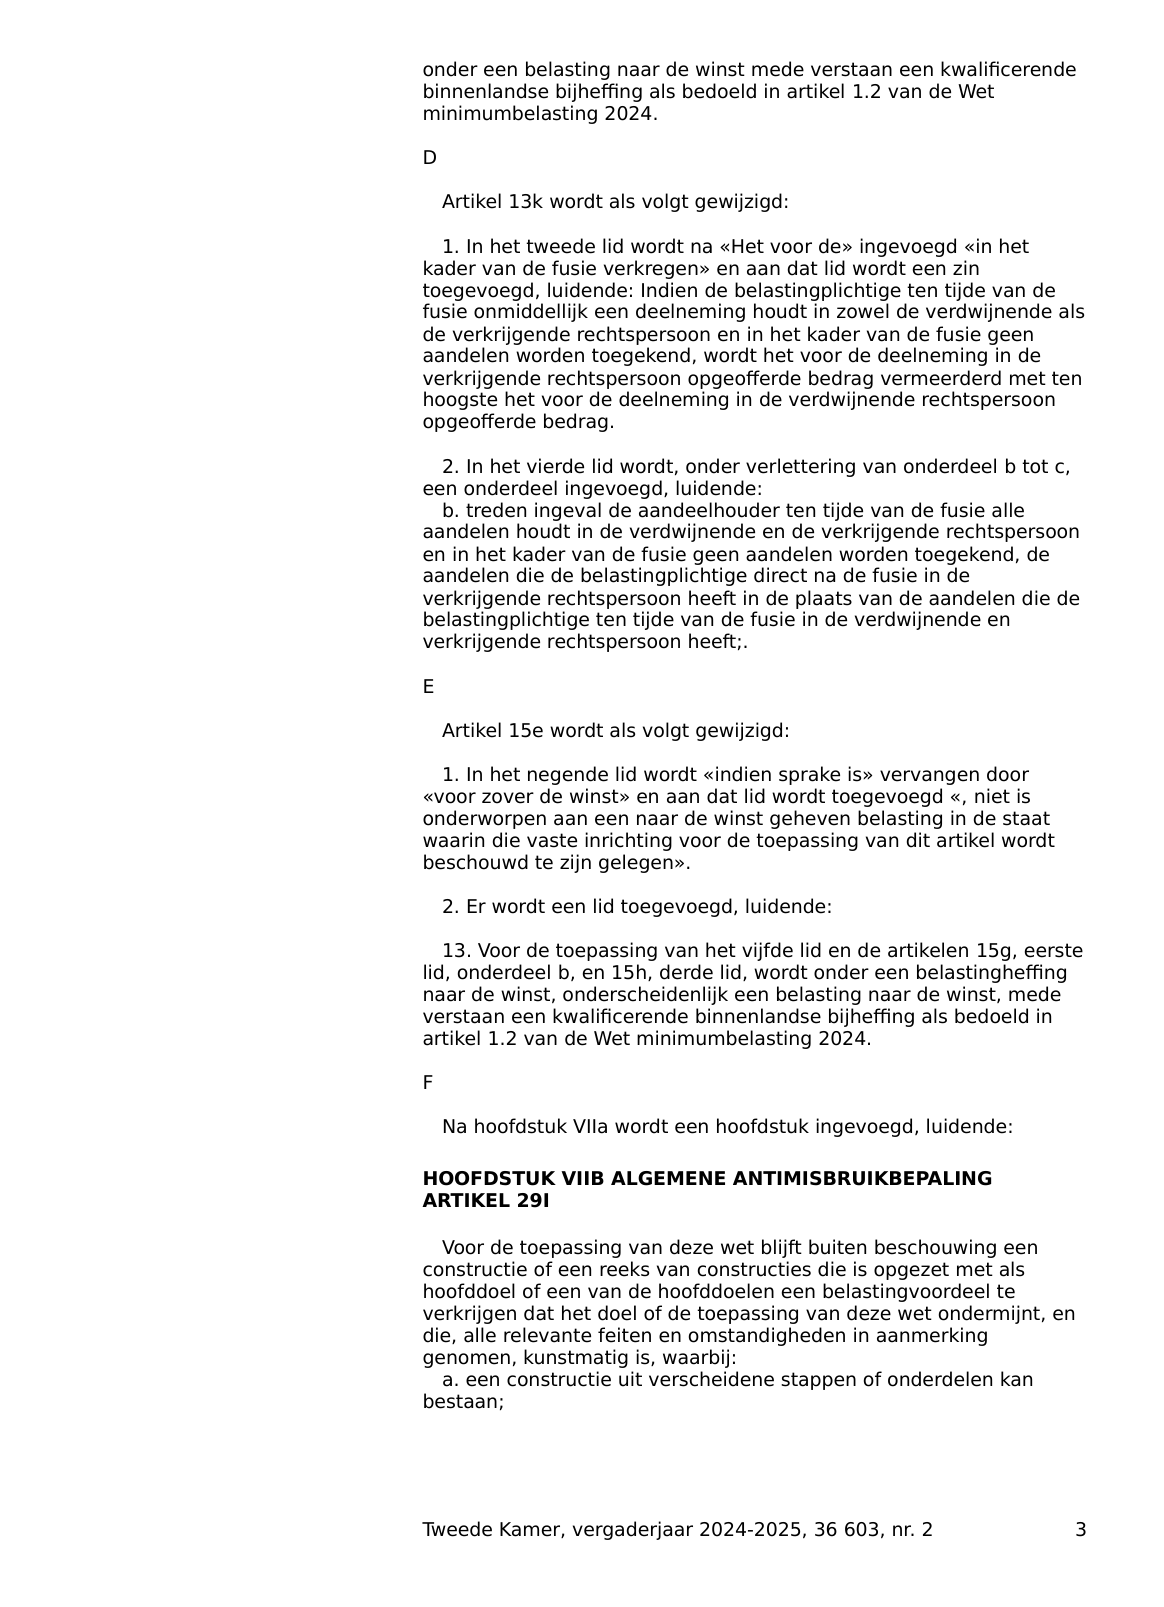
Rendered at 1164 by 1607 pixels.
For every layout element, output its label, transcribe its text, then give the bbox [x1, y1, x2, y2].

subtitle HOOFDSTUK VIIB ALGEMENE ANTIMISBRUIKBEPALING ARTIKEL 29I [422, 1168, 1087, 1212]
text 1. In het tweede lid wordt na «Het voor de» ingevoegd «in het kader van de fusie verkregen» en aan dat lid wordt een zin toegevoegd, luidende: Indien de belastingplichtige ten tijde van de fusie onmiddellijk een deelneming houdt in zowel de verdwijnende als de verkrijgende rechtspersoon en in het kader van de fusie geen aandelen worden toegekend, wordt het voor de deelneming in de verkrijgende rechtspersoon opgeofferde bedrag vermeerderd met ten hoogste het voor de deelneming in de verdwijnende rechtspersoon opgeofferde bedrag. [422, 236, 1087, 433]
text Na hoofdstuk VIIa wordt een hoofdstuk ingevoegd, luidende: [422, 1116, 1087, 1138]
text F [422, 1072, 1087, 1094]
text a. een constructie uit verscheidene stappen of onderdelen kan bestaan; [422, 1369, 1087, 1413]
text Artikel 15e wordt als volgt gewijzigd: [422, 720, 1087, 742]
text 2. In het vierde lid wordt, onder verlettering van onderdeel b tot c, een onderdeel ingevoegd, luidende: [422, 456, 1087, 499]
text b. treden ingeval de aandeelhouder ten tijde van de fusie alle aandelen houdt in de verdwijnende en de verkrijgende rechtspersoon en in het kader van de fusie geen aandelen worden toegekend, de aandelen die de belastingplichtige direct na de fusie in de verkrijgende rechtspersoon heeft in de plaats van de aandelen die de belastingplichtige ten tijde van de fusie in de verdwijnende en verkrijgende rechtspersoon heeft;. [422, 499, 1087, 653]
text 1. In het negende lid wordt «indien sprake is» vervangen door «voor zover de winst» en aan dat lid wordt toegevoegd «, niet is onderworpen aan een naar de winst geheven belasting in de staat waarin die vaste inrichting voor de toepassing van dit artikel wordt beschouwd te zijn gelegen». [422, 764, 1087, 874]
text E [422, 676, 1087, 697]
text Voor de toepassing van deze wet blijft buiten beschouwing een constructie of een reeks van constructies die is opgezet met als hoofddoel of een van de hoofddoelen een belastingvoordeel te verkrijgen dat het doel of de toepassing van deze wet ondermijnt, en die, alle relevante feiten en omstandigheden in aanmerking genomen, kunstmatig is, waarbij: [422, 1237, 1087, 1369]
text D [422, 147, 1087, 169]
text 2. Er wordt een lid toegevoegd, luidende: [422, 896, 1087, 918]
text 13. Voor de toepassing van het vijfde lid en de artikelen 15g, eerste lid, onderdeel b, en 15h, derde lid, wordt onder een belastingheffing naar de winst, onderscheidenlijk een belasting naar de winst, mede verstaan een kwalificerende binnenlandse bijheffing als bedoeld in artikel 1.2 van de Wet minimumbelasting 2024. [422, 940, 1087, 1050]
text onder een belasting naar de winst mede verstaan een kwalificerende binnenlandse bijheffing als bedoeld in artikel 1.2 van de Wet minimumbelasting 2024. [422, 59, 1087, 125]
text Artikel 13k wordt als volgt gewijzigd: [422, 191, 1087, 213]
